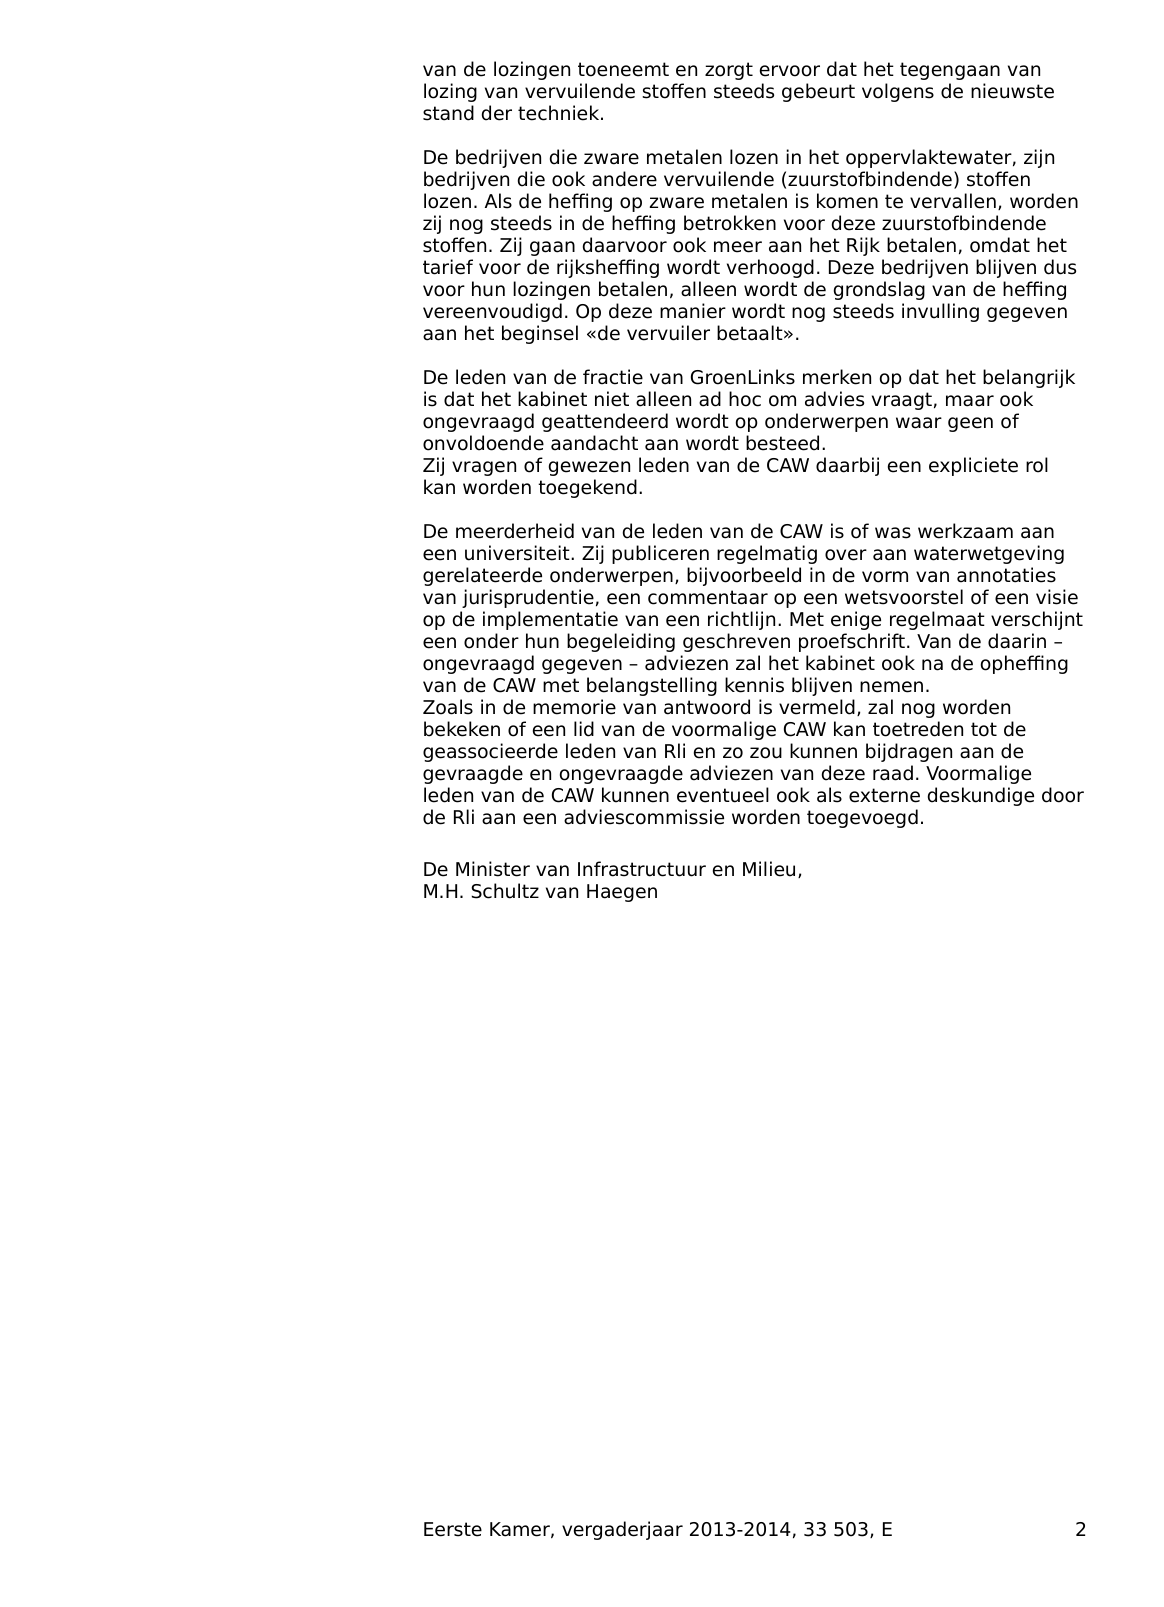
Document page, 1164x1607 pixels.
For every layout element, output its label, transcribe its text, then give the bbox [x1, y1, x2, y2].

text De leden van de fractie van GroenLinks merken op dat het belangrijk is dat het kabinet niet alleen ad hoc om advies vraagt, maar ook ongevraagd geattendeerd wordt op onderwerpen waar geen of onvoldoende aandacht aan wordt besteed. [422, 367, 1087, 455]
text De bedrijven die zware metalen lozen in het oppervlaktewater, zijn bedrijven die ook andere vervuilende (zuurstofbindende) stoffen lozen. Als de heffing op zware metalen is komen te vervallen, worden zij nog steeds in de heffing betrokken voor deze zuurstofbindende stoffen. Zij gaan daarvoor ook meer aan het Rijk betalen, omdat het tarief voor de rijksheffing wordt verhoogd. Deze bedrijven blijven dus voor hun lozingen betalen, alleen wordt de grondslag van de heffing vereenvoudigd. Op deze manier wordt nog steeds invulling gegeven aan het beginsel «de vervuiler betaalt». [422, 147, 1087, 345]
text van de lozingen toeneemt en zorgt ervoor dat het tegengaan van lozing van vervuilende stoffen steeds gebeurt volgens de nieuwste stand der techniek. [422, 59, 1087, 125]
text Zoals in de memorie van antwoord is vermeld, zal nog worden bekeken of een lid van de voormalige CAW kan toetreden tot de geassocieerde leden van Rli en zo zou kunnen bijdragen aan de gevraagde en ongevraagde adviezen van deze raad. Voormalige leden van de CAW kunnen eventueel ook als externe deskundige door de Rli aan een adviescommissie worden toegevoegd. [422, 697, 1087, 829]
text Zij vragen of gewezen leden van de CAW daarbij een expliciete rol kan worden toegekend. [422, 455, 1087, 499]
text De meerderheid van de leden van de CAW is of was werkzaam aan een universiteit. Zij publiceren regelmatig over aan waterwetgeving gerelateerde onderwerpen, bijvoorbeeld in de vorm van annotaties van jurisprudentie, een commentaar op een wetsvoorstel of een visie op de implementatie van een richtlijn. Met enige regelmaat verschijnt een onder hun begeleiding geschreven proefschrift. Van de daarin – ongevraagd gegeven – adviezen zal het kabinet ook na de opheffing van de CAW met belangstelling kennis blijven nemen. [422, 521, 1087, 697]
text De Minister van Infrastructuur en Milieu, M.H. Schultz van Haegen [422, 859, 1087, 903]
